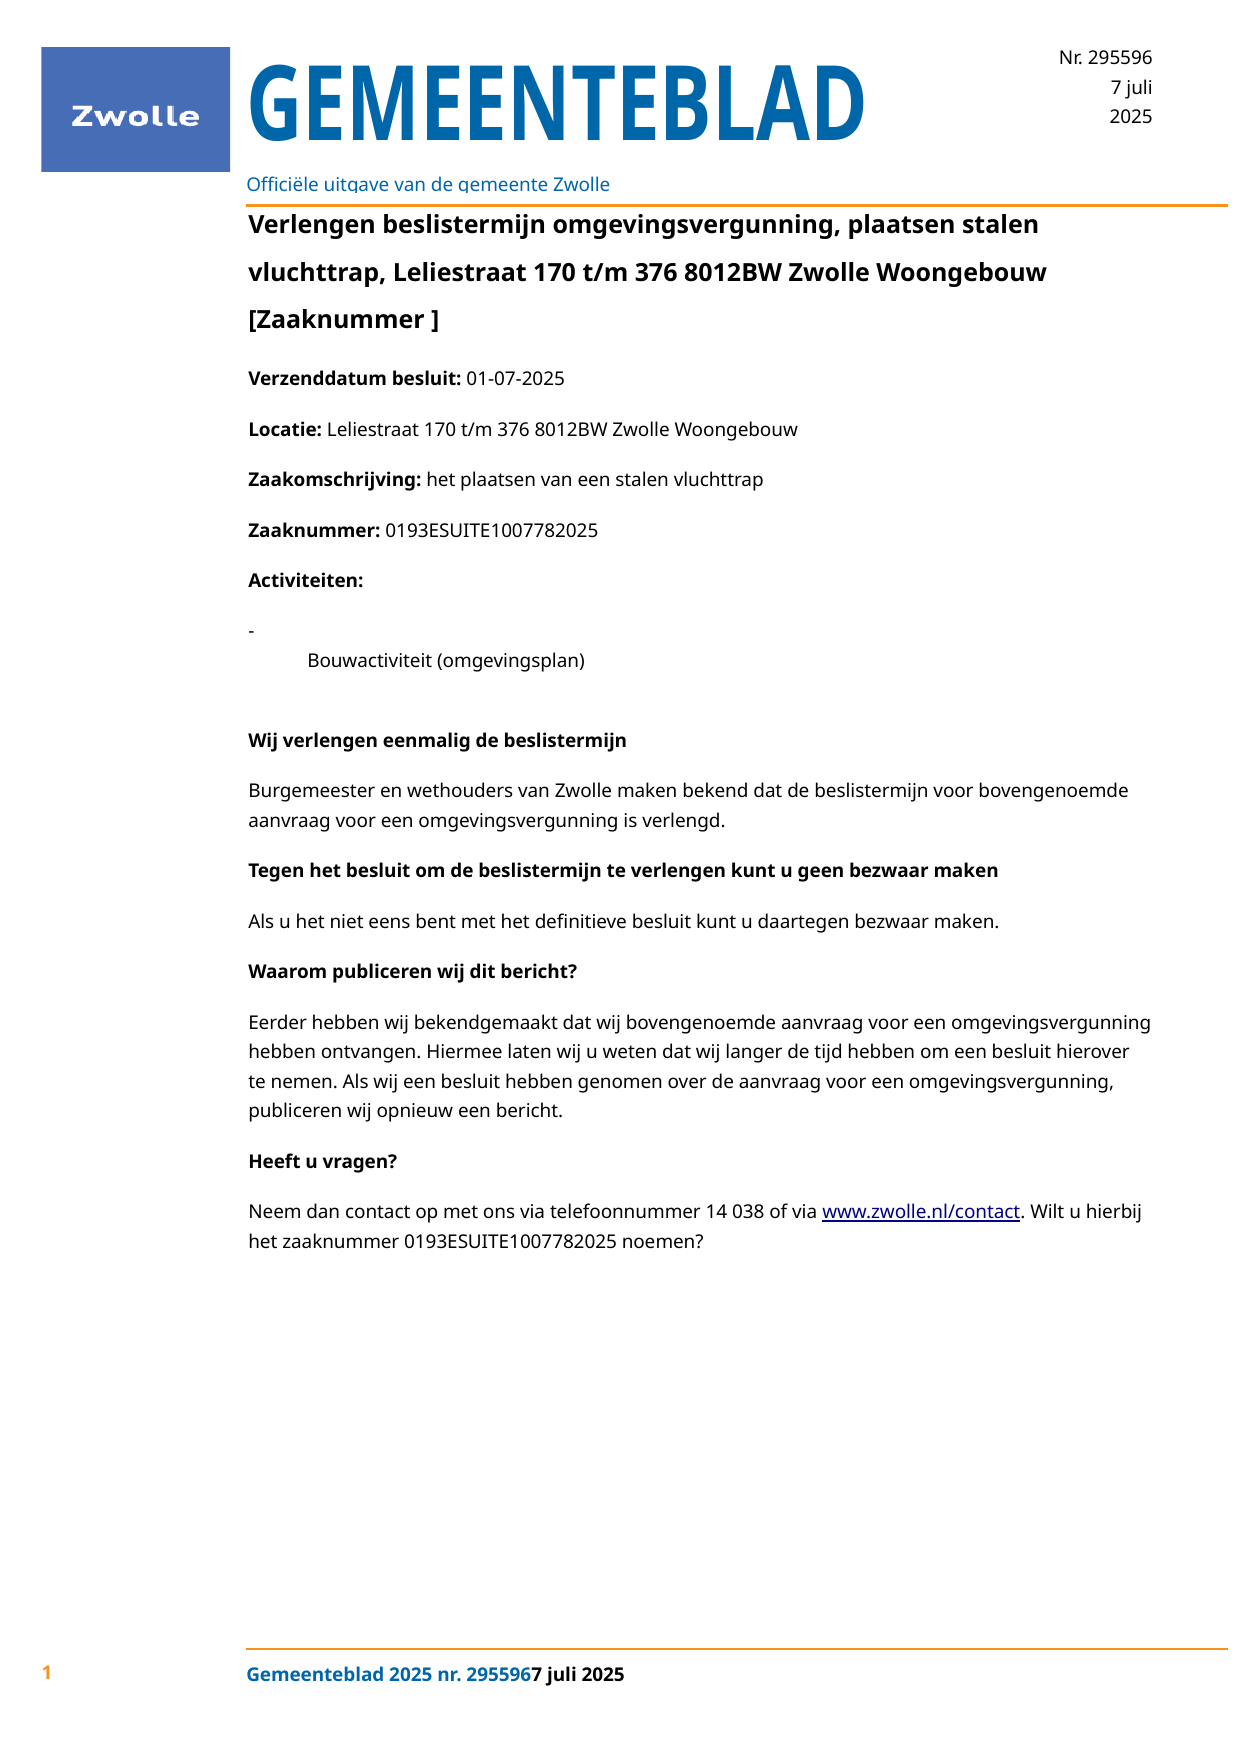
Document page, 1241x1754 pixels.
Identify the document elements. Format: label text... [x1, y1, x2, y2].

picture [41, 47, 231, 172]
text Verlengen beslistermijn omgevingsvergunning, plaatsen stalen vluchttrap, Leliestraat 170 t/m 376 8012BW Zwolle Woongebouw [Zaaknummer ] [248, 207, 1152, 336]
text Waarom publiceren wij dit bericht? [248, 958, 1152, 984]
text Heeft u vragen? [248, 1148, 1152, 1174]
text Wij verlengen eenmalig de beslistermijn [248, 727, 1152, 753]
text Zaakomschrijving: het plaatsen van een stalen vluchttrap [248, 466, 1152, 492]
text Activiteiten: [248, 567, 1152, 593]
text Burgemeester en wethouders van Zwolle maken bekend dat de beslistermijn voor bovengenoemde aanvraag voor een omgevingsvergunning is verlengd. [248, 778, 1152, 833]
list Bouwactiviteit (omgevingsplan) [248, 647, 1152, 673]
text Tegen het besluit om de beslistermijn te verlengen kunt u geen bezwaar maken [248, 858, 1152, 883]
text Eerder hebben wij bekendgemaakt dat wij bovengenoemde aanvraag voor een omgevingsvergunning hebben ontvangen. Hiermee laten wij u weten dat wij langer de tijd hebben om een besluit hierover te nemen. Als wij een besluit hebben genomen over de aanvraag voor een omgevingsvergunning, publiceren wij opnieuw een bericht. [248, 1009, 1152, 1123]
text Locatie: Leliestraat 170 t/m 376 8012BW Zwolle Woongebouw [248, 416, 1152, 442]
text Zaaknummer: 0193ESUITE1007782025 [248, 517, 1152, 542]
text Neem dan contact op met ons via telefoonnummer 14 038 of via www.zwolle.nl/contact. Wilt u hierbij het zaaknummer 0193ESUITE1007782025 noemen? [248, 1198, 1152, 1254]
text Verzenddatum besluit: 01-07-2025 [248, 366, 1152, 391]
text Als u het niet eens bent met het definitieve besluit kunt u daartegen bezwaar maken. [248, 908, 1152, 934]
